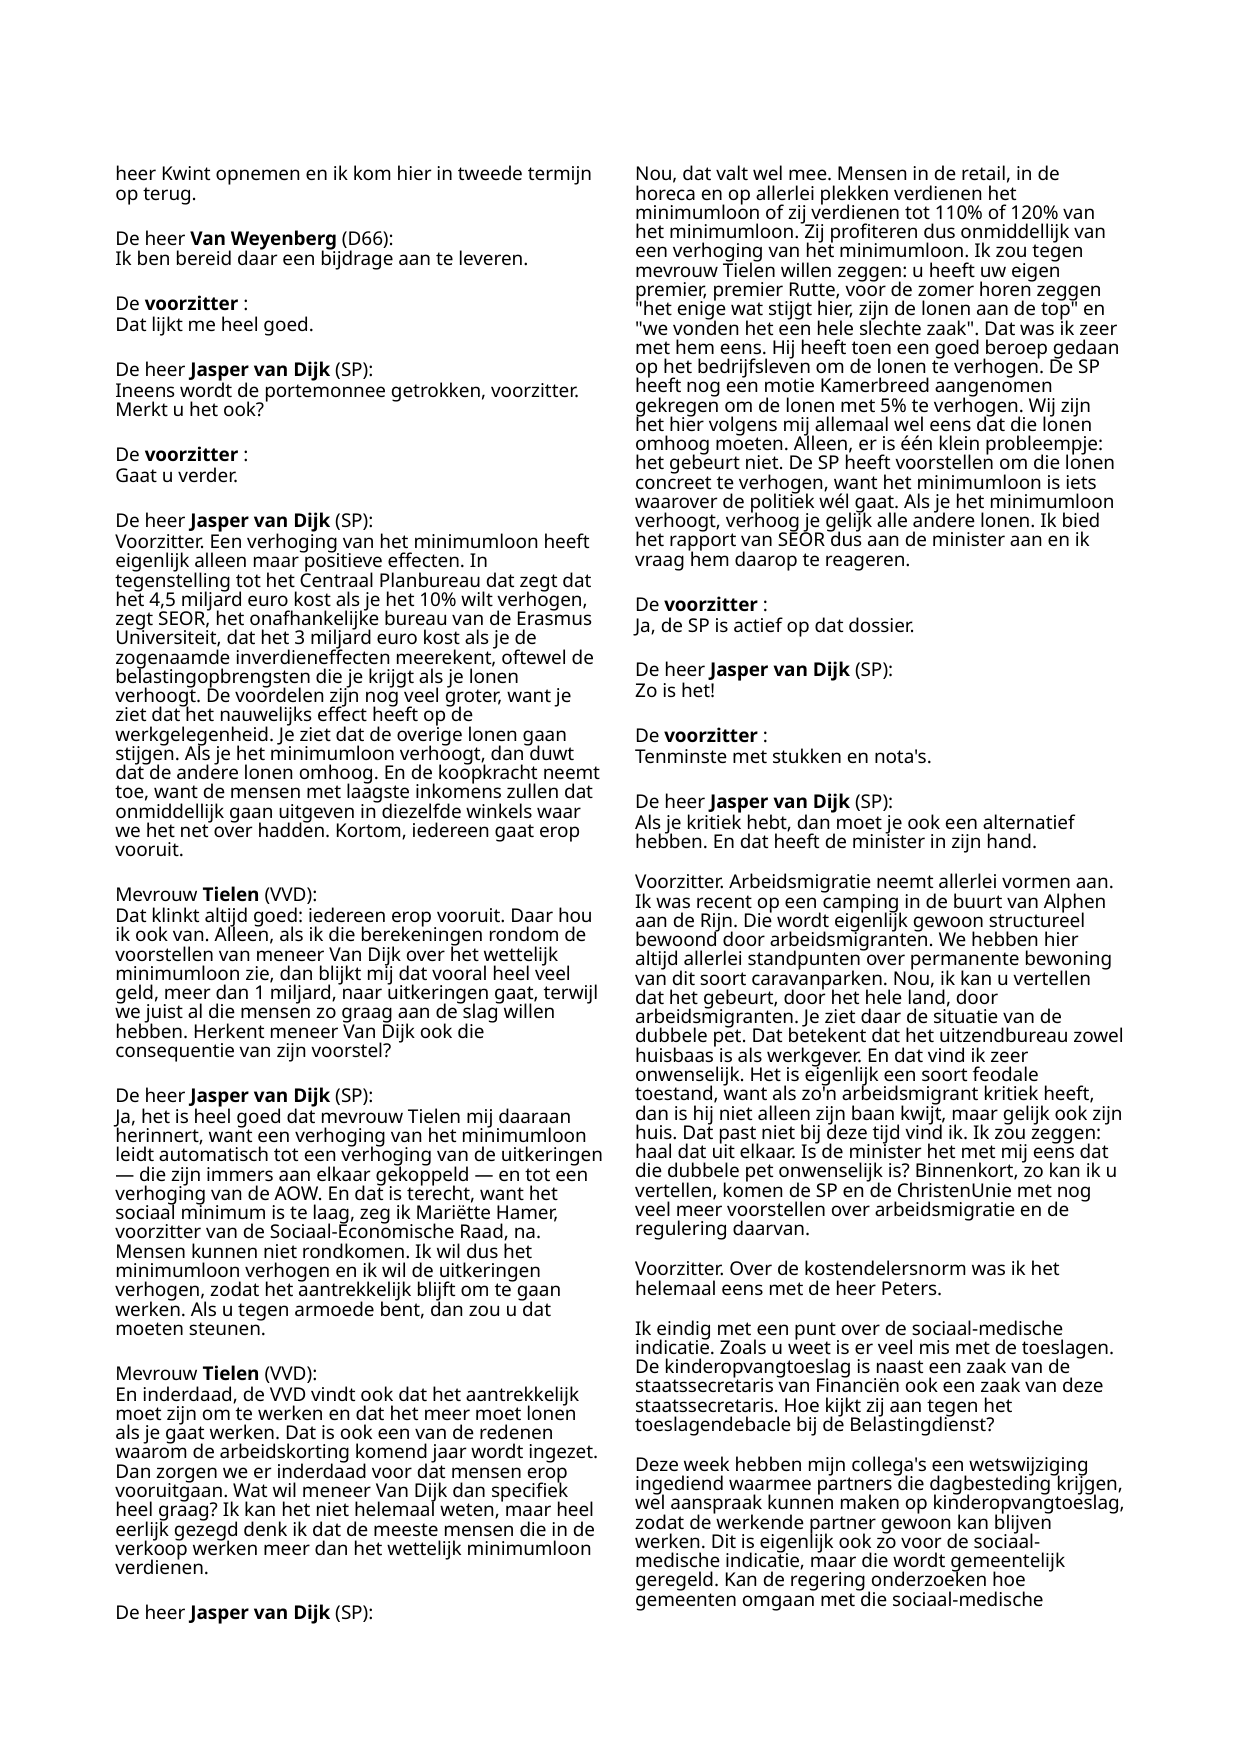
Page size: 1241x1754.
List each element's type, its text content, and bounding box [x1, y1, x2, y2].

text De heer Jasper van Dijk (SP): [635, 657, 1125, 682]
text Dat klinkt altijd goed: iedereen erop vooruit. Daar hou ik ook van. Alleen, als ik die berekeningen rondom de voorstellen van meneer Van Dijk over het wettelijk minimumloon zie, dan blijkt mij dat vooral heel veel geld, meer dan 1 miljard, naar uitkeringen gaat, terwijl we juist al die mensen zo graag aan de slag willen hebben. Herkent meneer Van Dijk ook die consequentie van zijn voorstel? [115, 907, 605, 1061]
text Ja, de SP is actief op dat dossier. [635, 617, 1125, 636]
text Zo is het! [635, 682, 1125, 702]
text Voorzitter. Arbeidsmigratie neemt allerlei vormen aan. Ik was recent op een camping in de buurt van Alphen aan de Rijn. Die wordt eigenlijk gewoon structureel bewoond door arbeidsmigranten. We hebben hier altijd allerlei standpunten over permanente bewoning van dit soort caravanparken. Nou, ik kan u vertellen dat het gebeurt, door het hele land, door arbeidsmigranten. Je ziet daar de situatie van de dubbele pet. Dat betekent dat het uitzendbureau zowel huisbaas is als werkgever. En dat vind ik zeer onwenselijk. Het is eigenlijk een soort feodale toestand, want als zo'n arbeidsmigrant kritiek heeft, dan is hij niet alleen zijn baan kwijt, maar gelijk ook zijn huis. Dat past niet bij deze tijd vind ik. Ik zou zeggen: haal dat uit elkaar. Is de minister het met mij eens dat die dubbele pet onwenselijk is? Binnenkort, zo kan ik u vertellen, komen de SP en de ChristenUnie met nog veel meer voorstellen over arbeidsmigratie en de regulering daarvan. [635, 873, 1125, 1239]
text De heer Van Weyenberg (D66): [115, 225, 605, 250]
text Als je kritiek hebt, dan moet je ook een alternatief hebben. En dat heeft de minister in zijn hand. [635, 814, 1125, 853]
text De heer Jasper van Dijk (SP): [635, 788, 1125, 814]
text De voorzitter : [635, 591, 1125, 617]
text De heer Jasper van Dijk (SP): [115, 1082, 605, 1108]
text De heer Jasper van Dijk (SP): [115, 1599, 605, 1625]
text Voorzitter. Een verhoging van het minimumloon heeft eigenlijk alleen maar positieve effecten. In tegenstelling tot het Centraal Planbureau dat zegt dat het 4,5 miljard euro kost als je het 10% wilt verhogen, zegt SEOR, het onafhankelijke bureau van de Erasmus Universiteit, dat het 3 miljard euro kost als je de zogenaamde inverdieneffecten meerekent, oftewel de belastingopbrengsten die je krijgt als je lonen verhoogt. De voordelen zijn nog veel groter, want je ziet dat het nauwelijks effect heeft op de werkgelegenheid. Je ziet dat de overige lonen gaan stijgen. Als je het minimumloon verhoogt, dan duwt dat de andere lonen omhoog. En de koopkracht neemt toe, want de mensen met laagste inkomens zullen dat onmiddellijk gaan uitgeven in diezelfde winkels waar we het net over hadden. Kortom, iedereen gaat erop vooruit. [115, 533, 605, 861]
text Mevrouw Tielen (VVD): [115, 881, 605, 907]
text De voorzitter : [115, 441, 605, 467]
text Ik eindig met een punt over de sociaal-medische indicatie. Zoals u weet is er veel mis met de toeslagen. De kinderopvangtoeslag is naast een zaak van de staatssecretaris van Financiën ook een zaak van deze staatssecretaris. Hoe kijkt zij aan tegen het toeslagendebacle bij de Belastingdienst? [635, 1319, 1125, 1435]
text Gaat u verder. [115, 467, 605, 486]
text Tenminste met stukken en nota's. [635, 748, 1125, 767]
text Mevrouw Tielen (VVD): [115, 1360, 605, 1386]
text heer Kwint opnemen en ik kom hier in tweede termijn op terug. [115, 165, 605, 204]
text Ik ben bereid daar een bijdrage aan te leveren. [115, 250, 605, 270]
text De voorzitter : [115, 291, 605, 316]
text Dat lijkt me heel goed. [115, 316, 605, 336]
text Voorzitter. Over de kostendelersnorm was ik het helemaal eens met de heer Peters. [635, 1260, 1125, 1299]
text Ja, het is heel goed dat mevrouw Tielen mij daaraan herinnert, want een verhoging van het minimumloon leidt automatisch tot een verhoging van de uitkeringen — die zijn immers aan elkaar gekoppeld — en tot een verhoging van de AOW. En dat is terecht, want het sociaal minimum is te laag, zeg ik Mariëtte Hamer, voorzitter van de Sociaal-Economische Raad, na. Mensen kunnen niet rondkomen. Ik wil dus het minimumloon verhogen en ik wil de uitkeringen verhogen, zodat het aantrekkelijk blijft om te gaan werken. Als u tegen armoede bent, dan zou u dat moeten steunen. [115, 1108, 605, 1339]
text En inderdaad, de VVD vindt ook dat het aantrekkelijk moet zijn om te werken en dat het meer moet lonen als je gaat werken. Dat is ook een van de redenen waarom de arbeidskorting komend jaar wordt ingezet. Dan zorgen we er inderdaad voor dat mensen erop vooruitgaan. Wat wil meneer Van Dijk dan specifiek heel graag? Ik kan het niet helemaal weten, maar heel eerlijk gezegd denk ik dat de meeste mensen die in de verkoop werken meer dan het wettelijk minimumloon verdienen. [115, 1386, 605, 1578]
text Deze week hebben mijn collega's een wetswijziging ingediend waarmee partners die dagbesteding krijgen, wel aanspraak kunnen maken op kinderopvangtoeslag, zodat de werkende partner gewoon kan blijven werken. Dit is eigenlijk ook zo voor de sociaal-medische indicatie, maar die wordt gemeentelijk geregeld. Kan de regering onderzoeken hoe gemeenten omgaan met die sociaal-medische [635, 1456, 1125, 1610]
text De voorzitter : [635, 722, 1125, 748]
text De heer Jasper van Dijk (SP): [115, 507, 605, 533]
text De heer Jasper van Dijk (SP): [115, 356, 605, 382]
text Ineens wordt de portemonnee getrokken, voorzitter. Merkt u het ook? [115, 382, 605, 421]
text Nou, dat valt wel mee. Mensen in de retail, in de horeca en op allerlei plekken verdienen het minimumloon of zij verdienen tot 110% of 120% van het minimumloon. Zij profiteren dus onmiddellijk van een verhoging van het minimumloon. Ik zou tegen mevrouw Tielen willen zeggen: u heeft uw eigen premier, premier Rutte, voor de zomer horen zeggen "het enige wat stijgt hier, zijn de lonen aan de top" en "we vonden het een hele slechte zaak". Dat was ik zeer met hem eens. Hij heeft toen een goed beroep gedaan op het bedrijfsleven om de lonen te verhogen. De SP heeft nog een motie Kamerbreed aangenomen gekregen om de lonen met 5% te verhogen. Wij zijn het hier volgens mij allemaal wel eens dat die lonen omhoog moeten. Alleen, er is één klein probleempje: het gebeurt niet. De SP heeft voorstellen om die lonen concreet te verhogen, want het minimumloon is iets waarover de politiek wél gaat. Als je het minimumloon verhoogt, verhoog je gelijk alle andere lonen. Ik bied het rapport van SEOR dus aan de minister aan en ik vraag hem daarop te reageren. [635, 165, 1125, 570]
